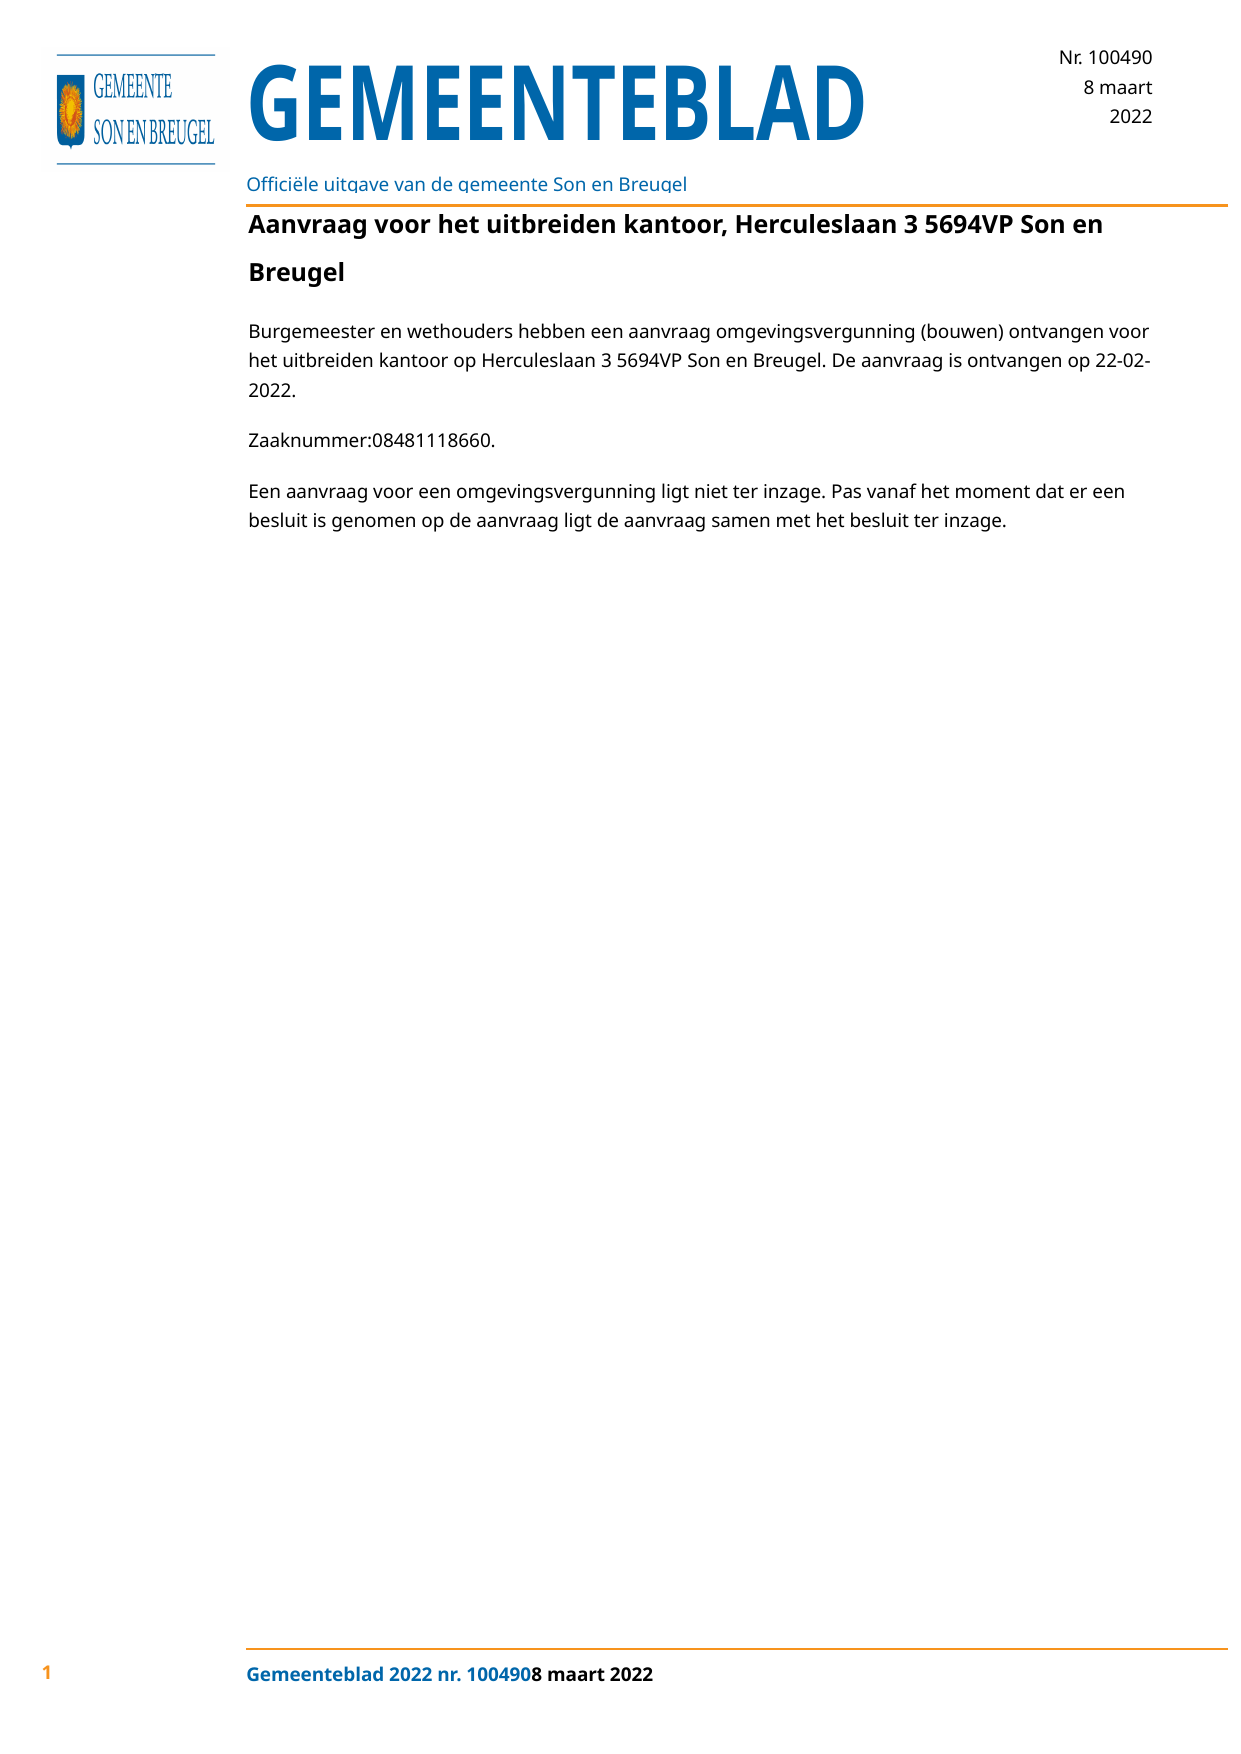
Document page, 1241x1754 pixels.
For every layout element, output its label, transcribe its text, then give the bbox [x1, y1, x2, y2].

text Een aanvraag voor een omgevingsvergunning ligt niet ter inzage. Pas vanaf het moment dat er een besluit is genomen op de aanvraag ligt de aanvraag samen met het besluit ter inzage. [248, 478, 1152, 533]
picture [41, 47, 231, 172]
text Burgemeester en wethouders hebben een aanvraag omgevingsvergunning (bouwen) ontvangen voor het uitbreiden kantoor op Herculeslaan 3 5694VP Son en Breugel. De aanvraag is ontvangen op 22-02-2022. [248, 318, 1152, 403]
text Zaaknummer:08481118660. [248, 427, 1152, 453]
text Aanvraag voor het uitbreiden kantoor, Herculeslaan 3 5694VP Son en Breugel [248, 207, 1152, 288]
